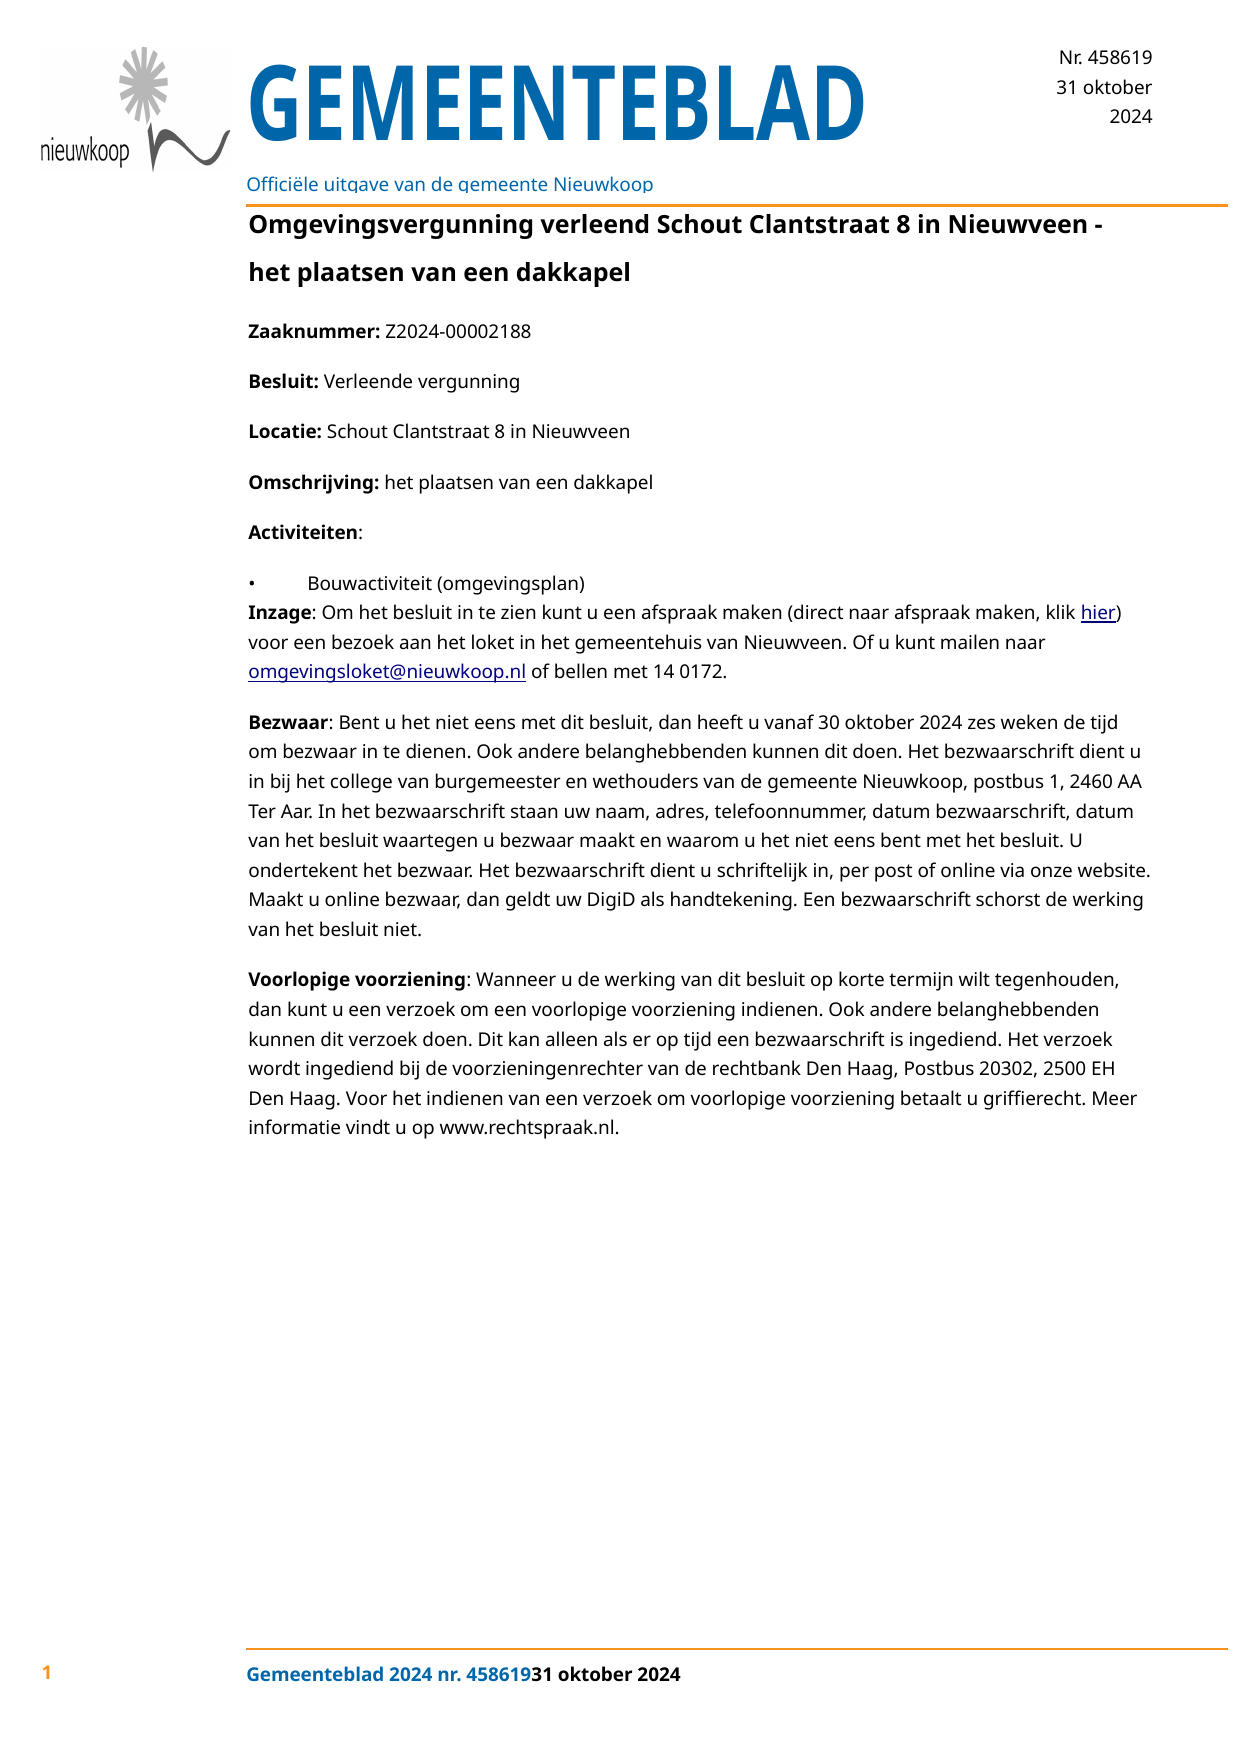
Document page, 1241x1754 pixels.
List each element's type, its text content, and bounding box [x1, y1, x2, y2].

text Inzage: Om het besluit in te zien kunt u een afspraak maken (direct naar afspraak maken, klik hier) voor een bezoek aan het loket in het gemeentehuis van Nieuwveen. Of u kunt mailen naar omgevingsloket@nieuwkoop.nl of bellen met 14 0172. [248, 599, 1152, 684]
text Besluit: Verleende vergunning [248, 368, 1152, 394]
text Omschrijving: het plaatsen van een dakkapel [248, 469, 1152, 495]
text Bezwaar: Bent u het niet eens met dit besluit, dan heeft u vanaf 30 oktober 2024 zes weken de tijd om bezwaar in te dienen. Ook andere belanghebbenden kunnen dit doen. Het bezwaarschrift dient u in bij het college van burgemeester en wethouders van de gemeente Nieuwkoop, postbus 1, 2460 AA Ter Aar. In het bezwaarschrift staan uw naam, adres, telefoonnummer, datum bezwaarschrift, datum van het besluit waartegen u bezwaar maakt en waarom u het niet eens bent met het besluit. U ondertekent het bezwaar. Het bezwaarschrift dient u schriftelijk in, per post of online via onze website. Maakt u online bezwaar, dan geldt uw DigiD als handtekening. Een bezwaarschrift schorst de werking van het besluit niet. [248, 709, 1152, 942]
text Zaaknummer: Z2024-00002188 [248, 318, 1152, 344]
picture [41, 47, 231, 172]
text Voorlopige voorziening: Wanneer u de werking van dit besluit op korte termijn wilt tegenhouden, dan kunt u een verzoek om een voorlopige voorziening indienen. Ook andere belanghebbenden kunnen dit verzoek doen. Dit kan alleen als er op tijd een bezwaarschrift is ingediend. Het verzoek wordt ingediend bij de voorzieningenrechter van de rechtbank Den Haag, Postbus 20302, 2500 EH Den Haag. Voor het indienen van een verzoek om voorlopige voorziening betaalt u griffierecht. Meer informatie vindt u op www.rechtspraak.nl. [248, 967, 1152, 1140]
list Bouwactiviteit (omgevingsplan) [248, 570, 1152, 596]
text Locatie: Schout Clantstraat 8 in Nieuwveen [248, 419, 1152, 444]
text Omgevingsvergunning verleend Schout Clantstraat 8 in Nieuwveen - het plaatsen van een dakkapel [248, 207, 1152, 288]
text Activiteiten: [248, 519, 1152, 545]
